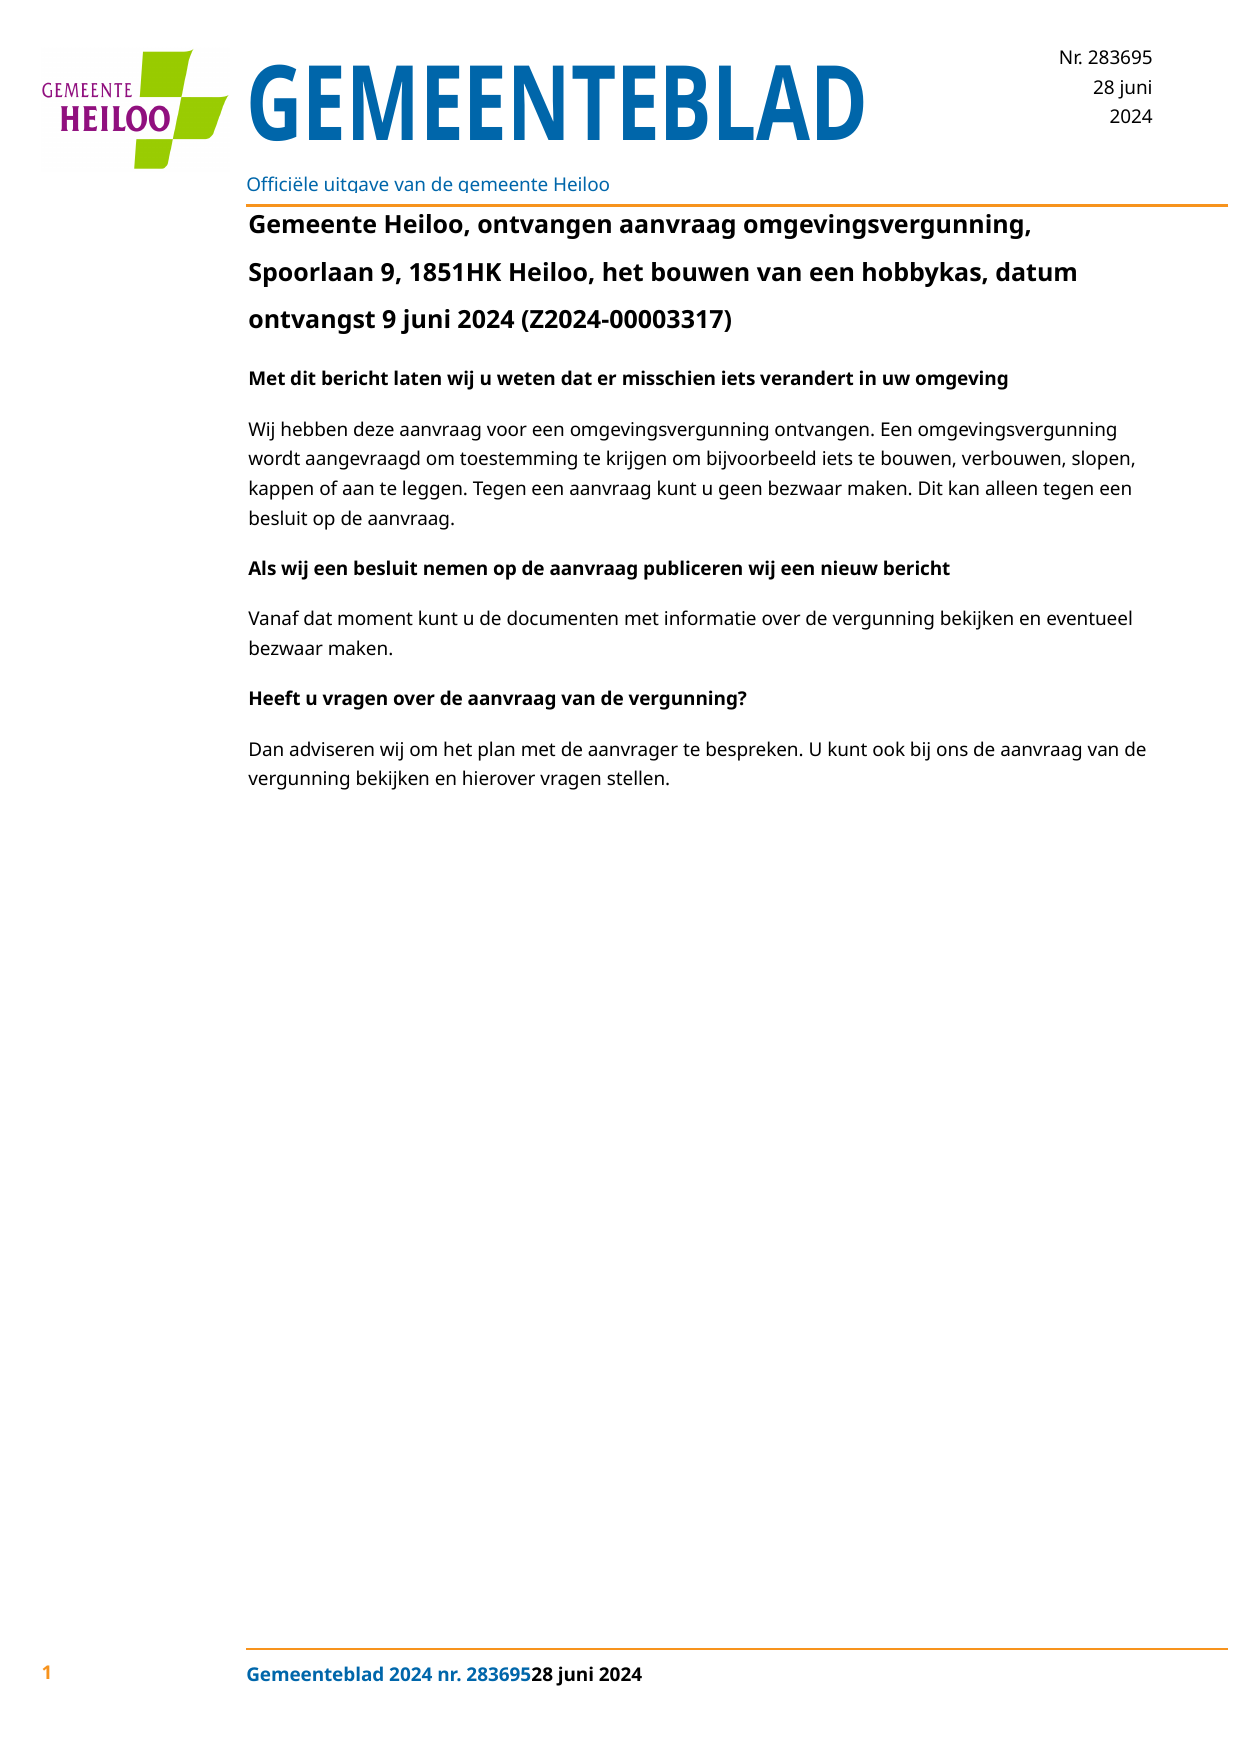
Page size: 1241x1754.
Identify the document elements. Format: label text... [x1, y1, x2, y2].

text Wij hebben deze aanvraag voor een omgevingsvergunning ontvangen. Een omgevingsvergunning wordt aangevraagd om toestemming te krijgen om bijvoorbeeld iets te bouwen, verbouwen, slopen, kappen of aan te leggen. Tegen een aanvraag kunt u geen bezwaar maken. Dit kan alleen tegen een besluit op de aanvraag. [248, 416, 1152, 530]
text Gemeente Heiloo, ontvangen aanvraag omgevingsvergunning, Spoorlaan 9, 1851HK Heiloo, het bouwen van een hobbykas, datum ontvangst 9 juni 2024 (Z2024-00003317) [248, 207, 1152, 336]
picture [41, 47, 231, 172]
text Als wij een besluit nemen op de aanvraag publiceren wij een nieuw bericht [248, 555, 1152, 581]
text Met dit bericht laten wij u weten dat er misschien iets verandert in uw omgeving [248, 366, 1152, 391]
text Dan adviseren wij om het plan met de aanvrager te bespreken. U kunt ook bij ons de aanvraag van de vergunning bekijken en hierover vragen stellen. [248, 736, 1152, 791]
text Vanaf dat moment kunt u de documenten met informatie over de vergunning bekijken en eventueel bezwaar maken. [248, 606, 1152, 661]
text Heeft u vragen over de aanvraag van de vergunning? [248, 686, 1152, 711]
